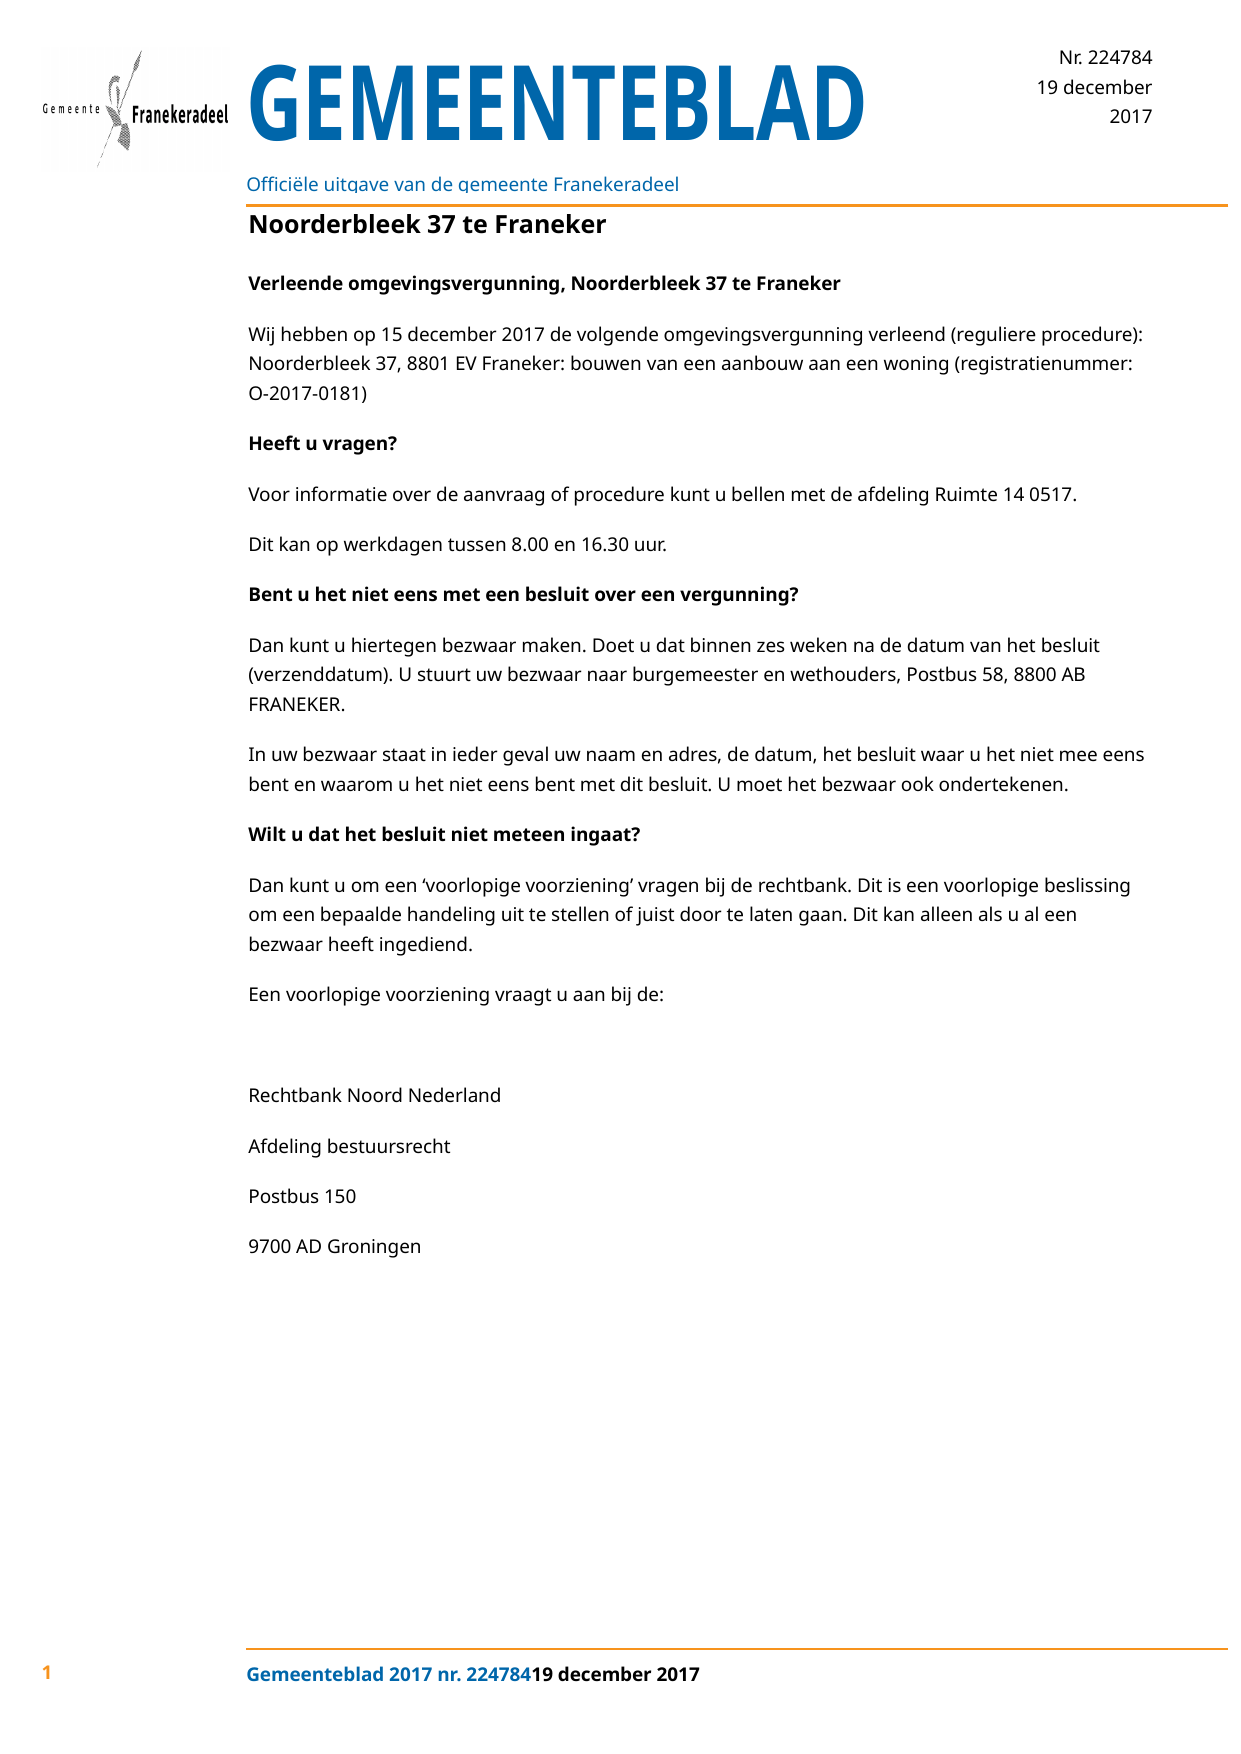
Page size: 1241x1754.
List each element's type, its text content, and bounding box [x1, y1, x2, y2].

text 9700 AD Groningen [248, 1234, 1152, 1259]
text Heeft u vragen? [248, 430, 1152, 456]
text Voor informatie over de aanvraag of procedure kunt u bellen met de afdeling Ruimte 14 0517. [248, 481, 1152, 506]
text Dan kunt u om een ‘voorlopige voorziening’ vragen bij de rechtbank. Dit is een voorlopige beslissing om een bepaalde handeling uit te stellen of juist door te laten gaan. Dit kan alleen als u al een bezwaar heeft ingediend. [248, 872, 1152, 957]
text Rechtbank Noord Nederland [248, 1082, 1152, 1108]
text Verleende omgevingsvergunning, Noorderbleek 37 te Franeker [248, 270, 1152, 296]
text Postbus 150 [248, 1183, 1152, 1209]
text Noorderbleek 37 te Franeker [248, 207, 1152, 241]
text Bent u het niet eens met een besluit over een vergunning? [248, 582, 1152, 607]
text Wilt u dat het besluit niet meteen ingaat? [248, 822, 1152, 847]
text Dan kunt u hiertegen bezwaar maken. Doet u dat binnen zes weken na de datum van het besluit (verzenddatum). U stuurt uw bezwaar naar burgemeester en wethouders, Postbus 58, 8800 AB FRANEKER. [248, 632, 1152, 717]
text Dit kan op werkdagen tussen 8.00 en 16.30 uur. [248, 531, 1152, 557]
picture [41, 47, 231, 172]
text Afdeling bestuursrecht [248, 1133, 1152, 1158]
text In uw bezwaar staat in ieder geval uw naam en adres, de datum, het besluit waar u het niet mee eens bent en waarom u het niet eens bent met dit besluit. U moet het bezwaar ook ondertekenen. [248, 742, 1152, 797]
text Wij hebben op 15 december 2017 de volgende omgevingsvergunning verleend (reguliere procedure): Noorderbleek 37, 8801 EV Franeker: bouwen van een aanbouw aan een woning (registratienummer: O-2017-0181) [248, 321, 1152, 406]
text Een voorlopige voorziening vraagt u aan bij de: [248, 982, 1152, 1007]
